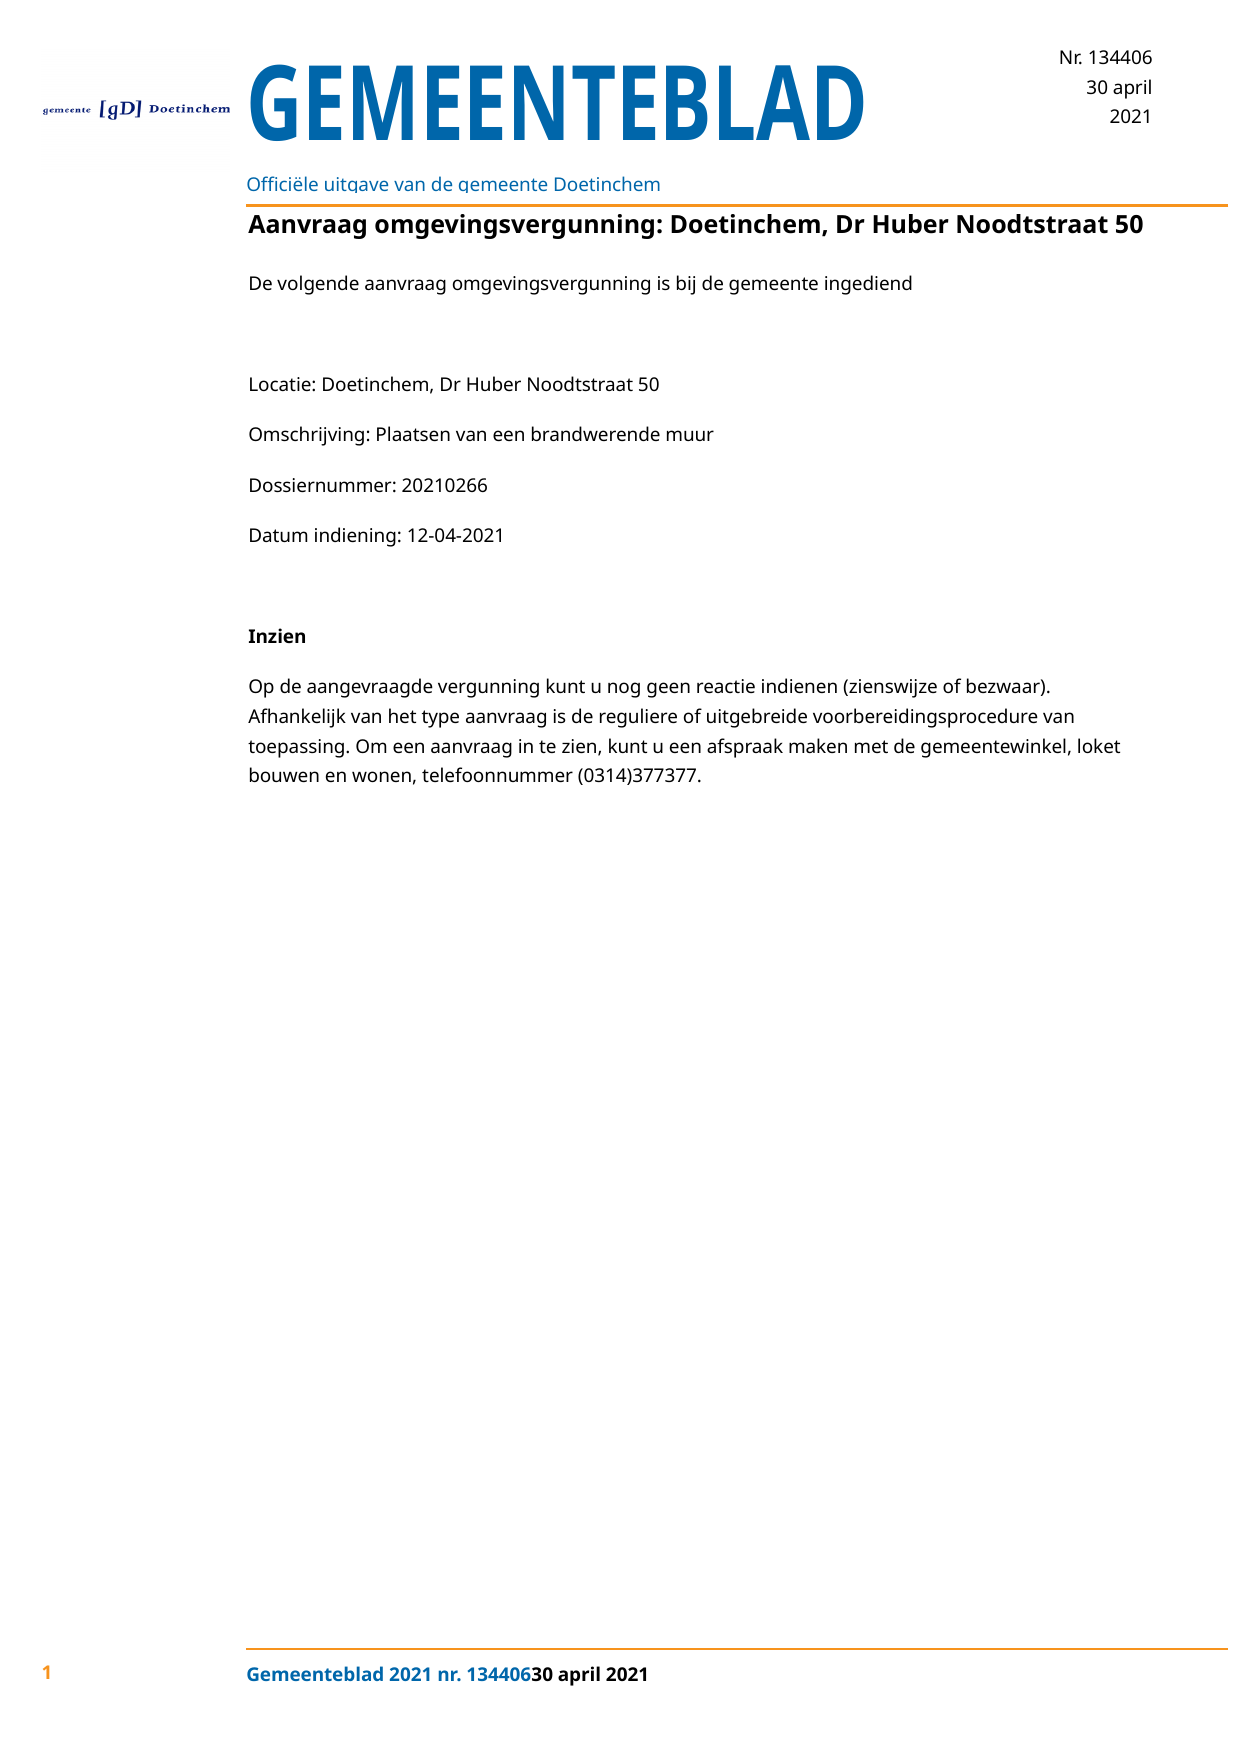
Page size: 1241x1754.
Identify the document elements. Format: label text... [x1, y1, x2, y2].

text Aanvraag omgevingsvergunning: Doetinchem, Dr Huber Noodtstraat 50 [248, 207, 1152, 241]
text Inzien [248, 623, 1152, 649]
text Datum indiening: 12-04-2021 [248, 522, 1152, 548]
text Dossiernummer: 20210266 [248, 472, 1152, 498]
text De volgende aanvraag omgevingsvergunning is bij de gemeente ingediend [248, 270, 1152, 296]
picture [41, 47, 231, 172]
text Omschrijving: Plaatsen van een brandwerende muur [248, 422, 1152, 447]
text Op de aangevraagde vergunning kunt u nog geen reactie indienen (zienswijze of bezwaar). Afhankelijk van het type aanvraag is de reguliere of uitgebreide voorbereidingsprocedure van toepassing. Om een aanvraag in te zien, kunt u een afspraak maken met de gemeentewinkel, loket bouwen en wonen, telefoonnummer (0314)377377. [248, 674, 1152, 788]
text Locatie: Doetinchem, Dr Huber Noodtstraat 50 [248, 371, 1152, 397]
